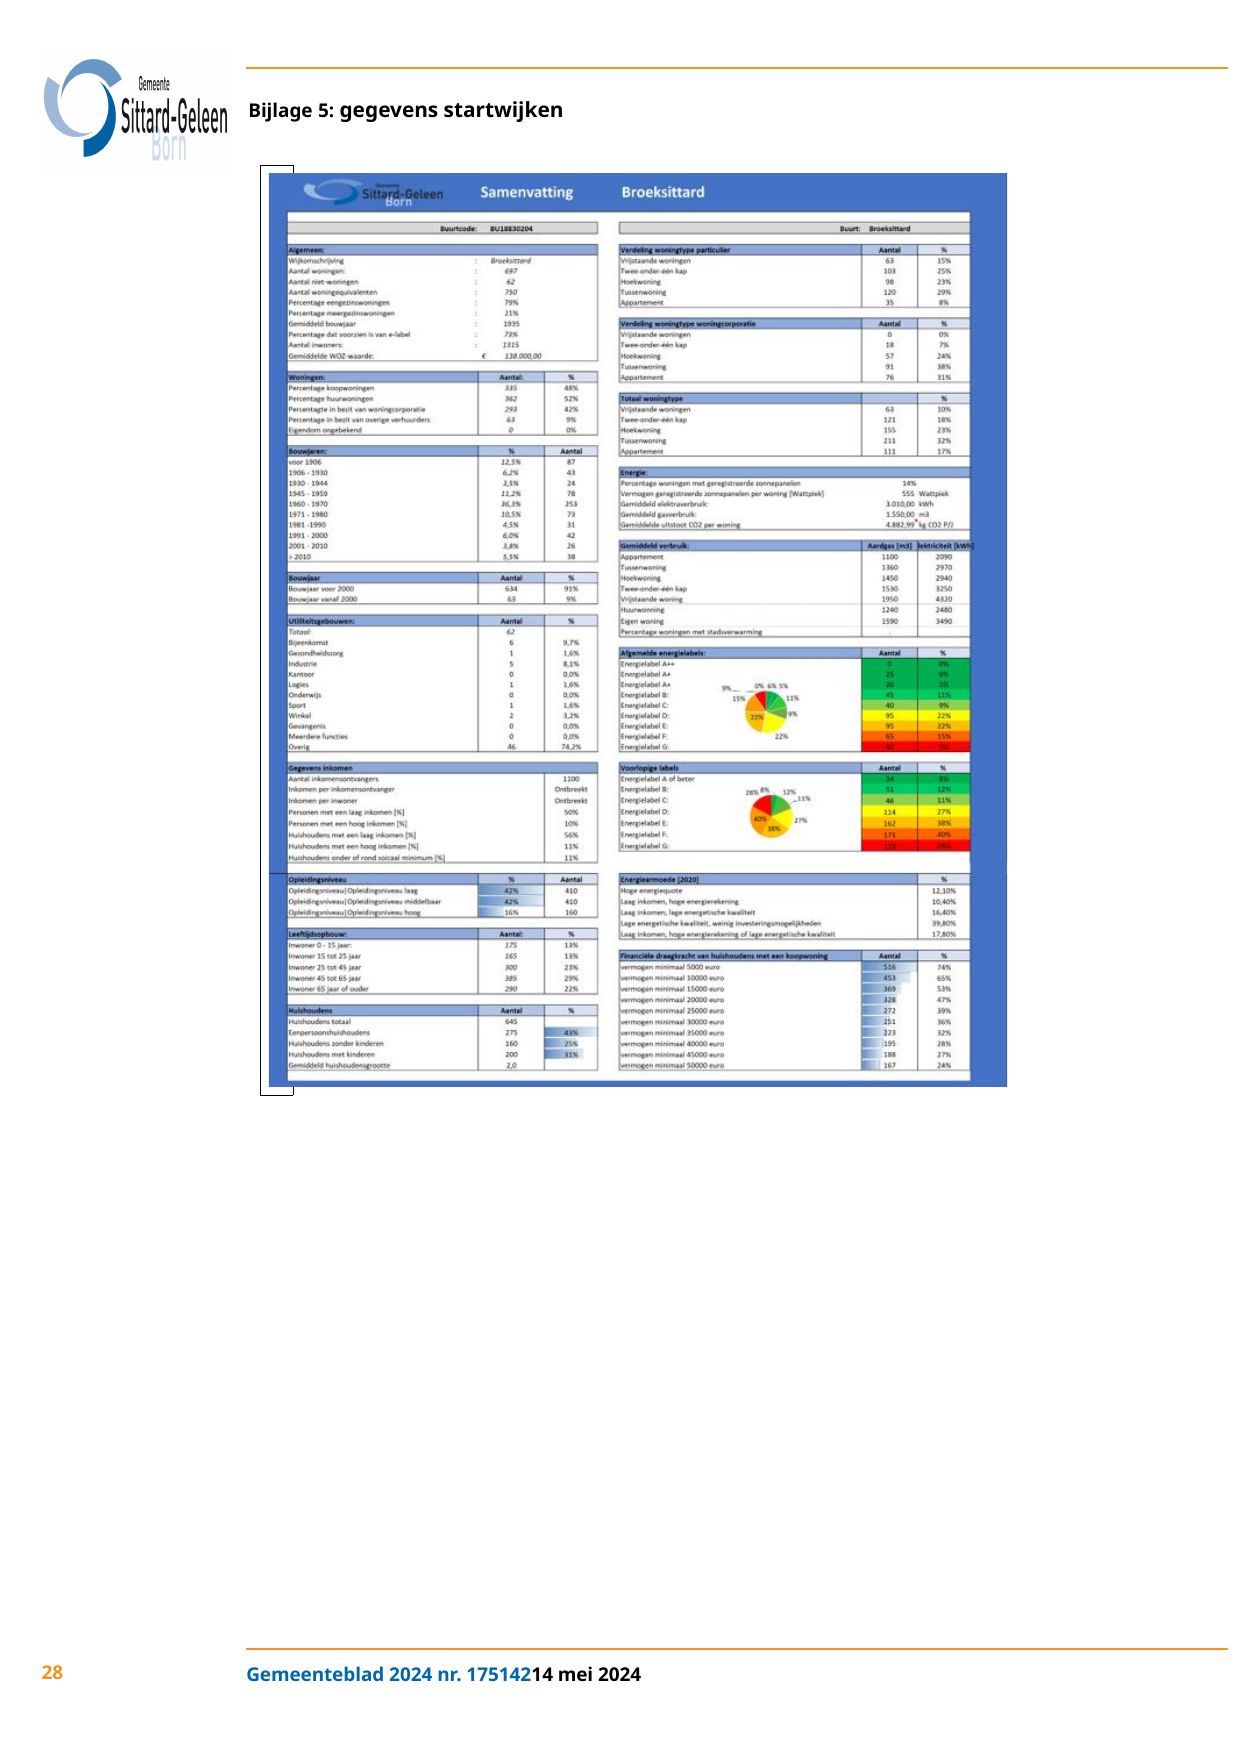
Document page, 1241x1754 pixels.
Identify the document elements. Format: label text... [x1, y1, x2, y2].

picture [268, 173, 1008, 1087]
picture [41, 47, 231, 172]
text Bijlage 5: gegevens startwijken [248, 95, 1152, 123]
